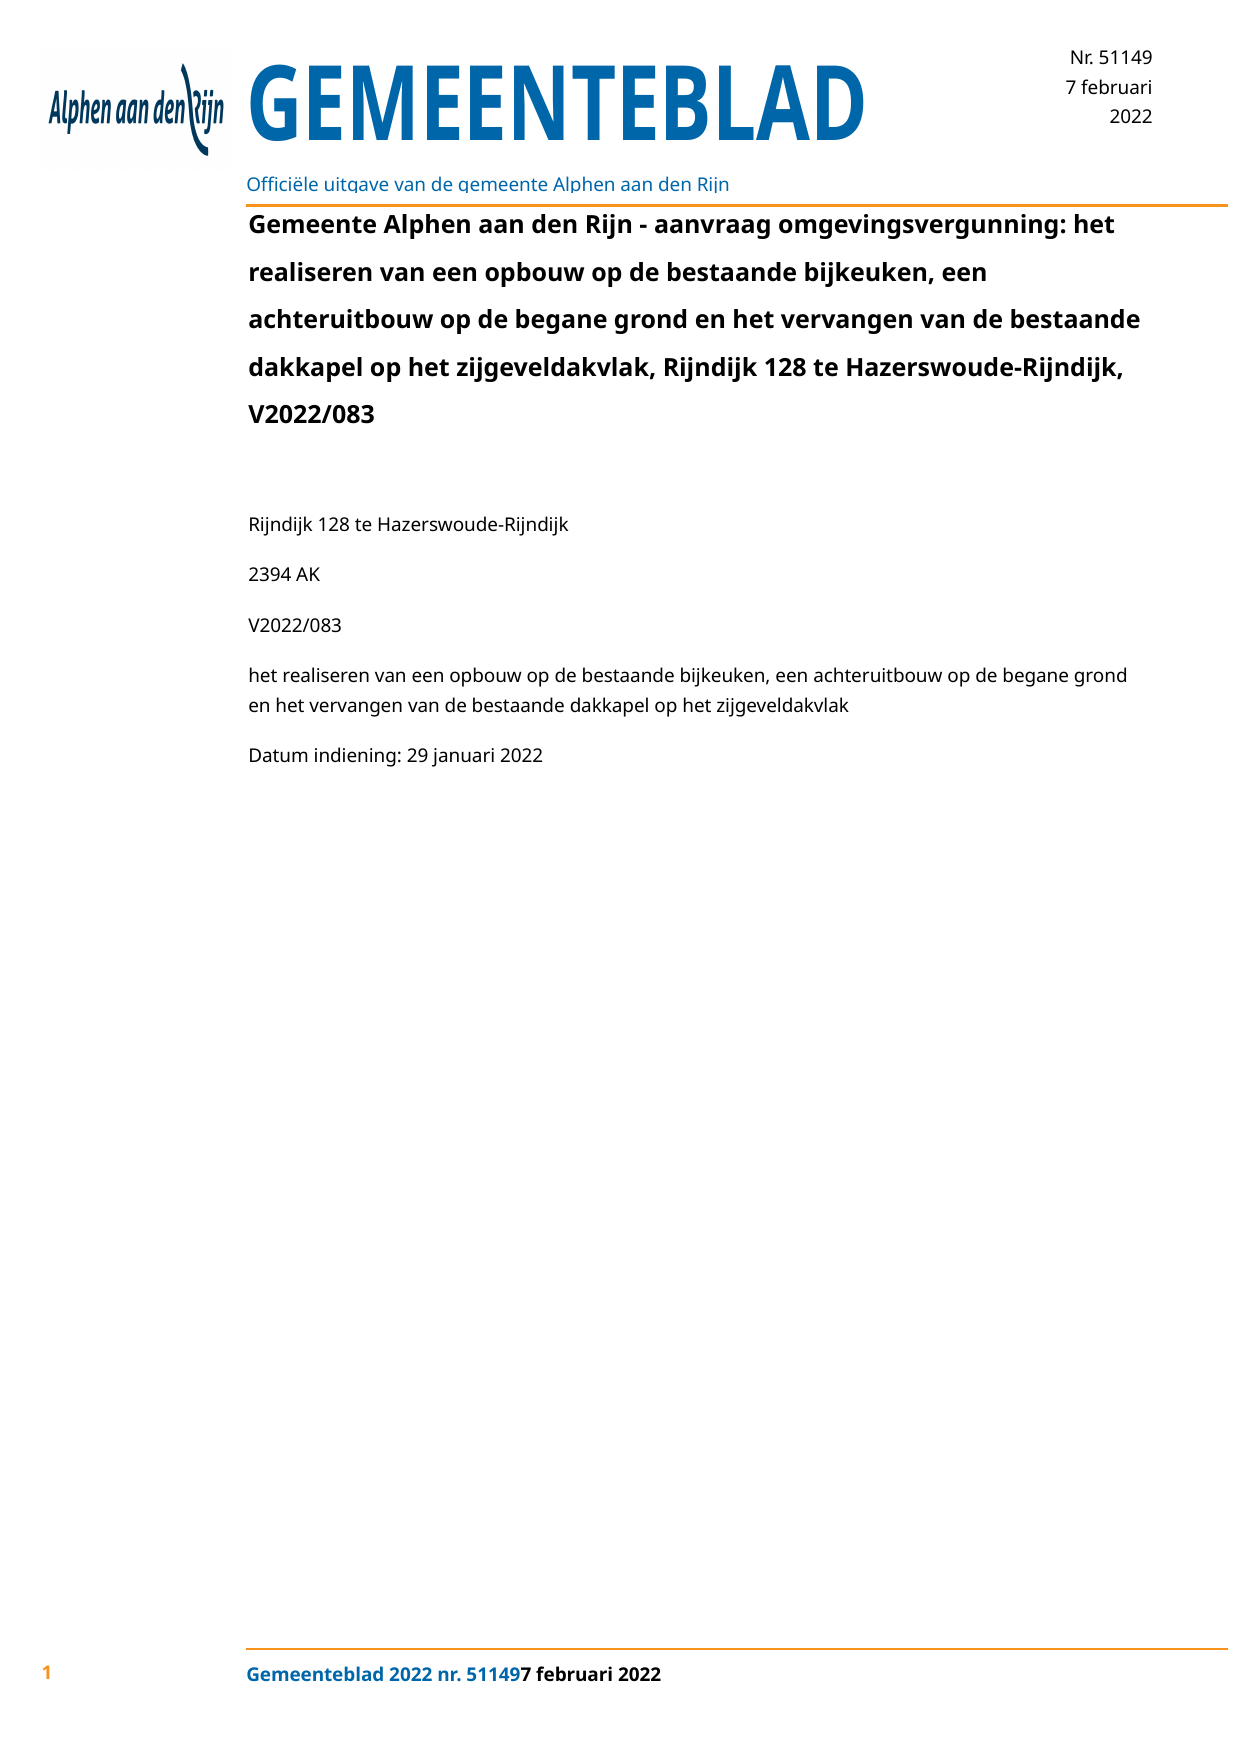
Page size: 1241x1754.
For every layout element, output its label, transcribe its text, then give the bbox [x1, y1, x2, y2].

text Datum indiening: 29 januari 2022 [248, 742, 1152, 768]
text V2022/083 [248, 612, 1152, 638]
text het realiseren van een opbouw op de bestaande bijkeuken, een achteruitbouw op de begane grond en het vervangen van de bestaande dakkapel op het zijgeveldakvlak [248, 662, 1152, 718]
text 2394 AK [248, 562, 1152, 587]
text Gemeente Alphen aan den Rijn - aanvraag omgevingsvergunning: het realiseren van een opbouw op de bestaande bijkeuken, een achteruitbouw op de begane grond en het vervangen van de bestaande dakkapel op het zijgeveldakvlak, Rijndijk 128 te Hazerswoude-Rijndijk, V2022/083 [248, 207, 1152, 431]
picture [41, 47, 231, 172]
text Rijndijk 128 te Hazerswoude-Rijndijk [248, 511, 1152, 537]
